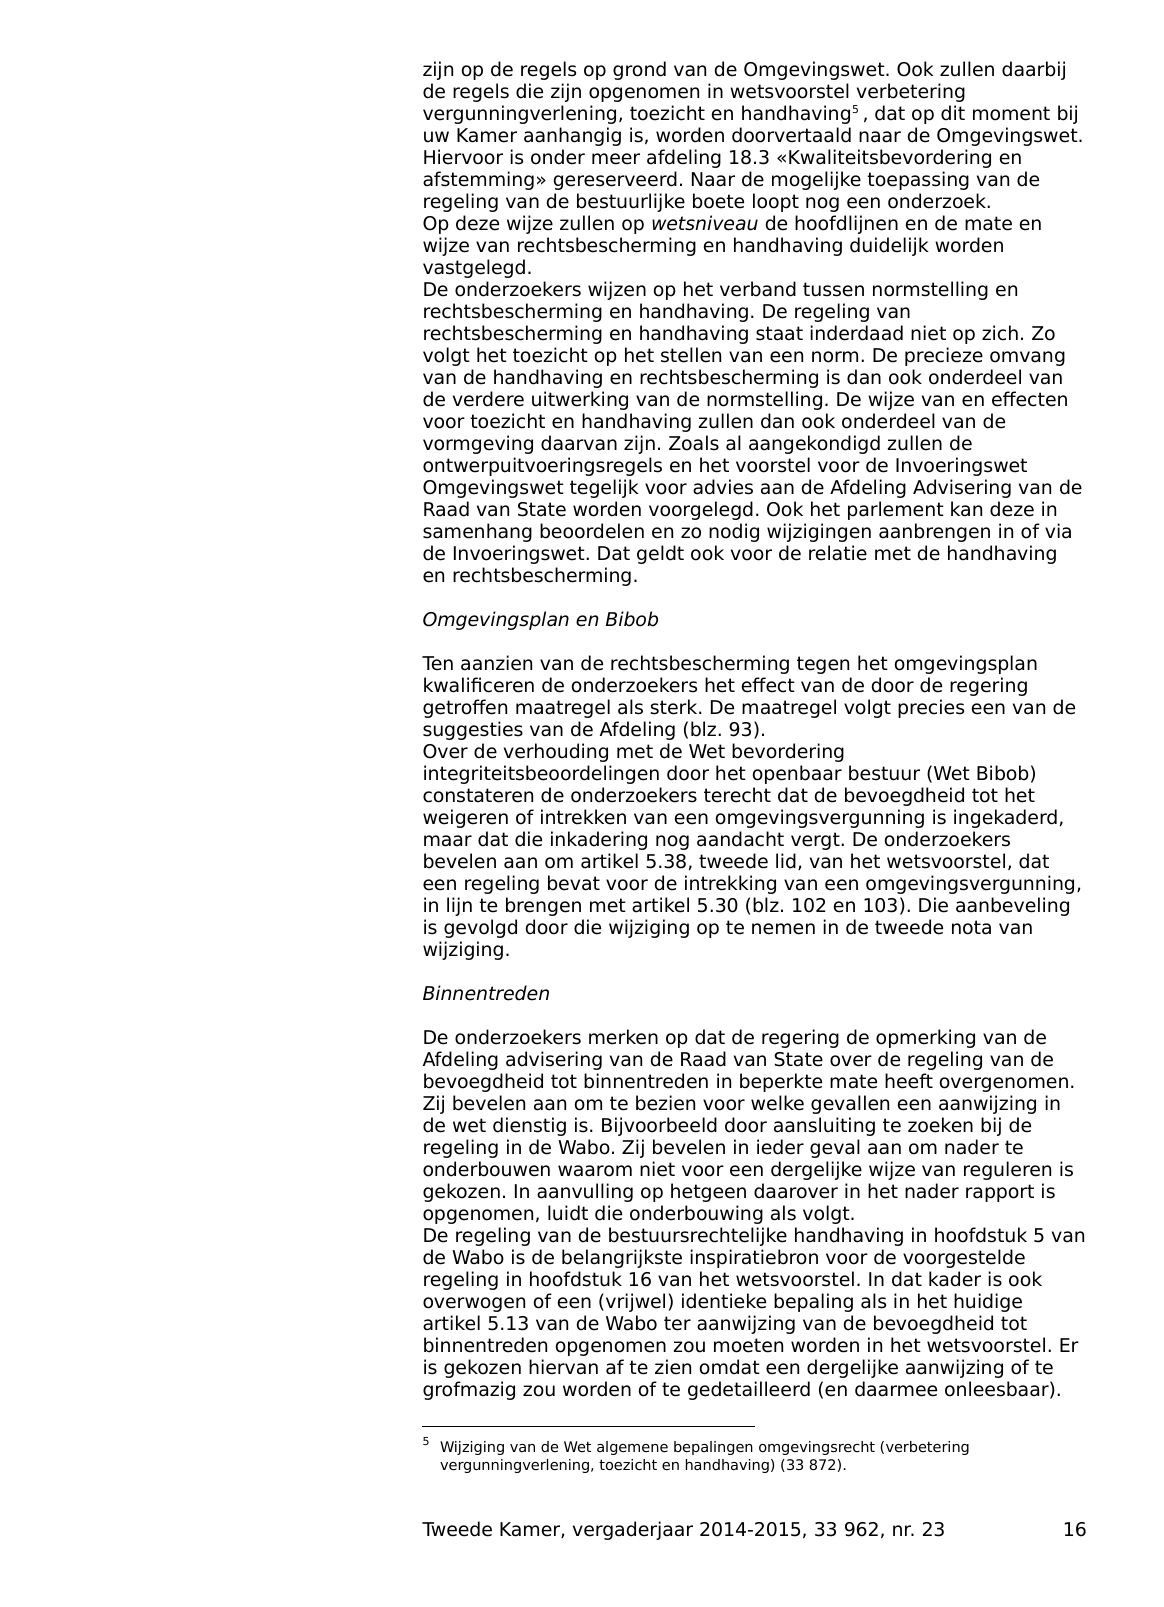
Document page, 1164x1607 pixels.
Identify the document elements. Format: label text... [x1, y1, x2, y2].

text De onderzoekers merken op dat de regering de opmerking van de Afdeling advisering van de Raad van State over de regeling van de bevoegdheid tot binnentreden in beperkte mate heeft overgenomen. Zij bevelen aan om te bezien voor welke gevallen een aanwijzing in de wet dienstig is. Bijvoorbeeld door aansluiting te zoeken bij de regeling in de Wabo. Zij bevelen in ieder geval aan om nader te onderbouwen waarom niet voor een dergelijke wijze van reguleren is gekozen. In aanvulling op hetgeen daarover in het nader rapport is opgenomen, luidt die onderbouwing als volgt. [422, 1027, 1087, 1225]
subtitle Omgevingsplan en Bibob [422, 609, 1087, 631]
text Op deze wijze zullen op wetsniveau de hoofdlijnen en de mate en wijze van rechtsbescherming en handhaving duidelijk worden vastgelegd. [422, 213, 1087, 279]
text Wijziging van de Wet algemene bepalingen omgevingsrecht (verbetering vergunningverlening, toezicht en handhaving) (33 872). [422, 1435, 1087, 1474]
text De regeling van de bestuursrechtelijke handhaving in hoofdstuk 5 van de Wabo is de belangrijkste inspiratiebron voor de voorgestelde regeling in hoofdstuk 16 van het wetsvoorstel. In dat kader is ook overwogen of een (vrijwel) identieke bepaling als in het huidige artikel 5.13 van de Wabo ter aanwijzing van de bevoegdheid tot binnentreden opgenomen zou moeten worden in het wetsvoorstel. Er is gekozen hiervan af te zien omdat een dergelijke aanwijzing of te grofmazig zou worden of te gedetailleerd (en daarmee onleesbaar). [422, 1225, 1087, 1401]
subtitle Binnentreden [422, 983, 1087, 1005]
text Ten aanzien van de rechtsbescherming tegen het omgevingsplan kwalificeren de onderzoekers het effect van de door de regering getroffen maatregel als sterk. De maatregel volgt precies een van de suggesties van de Afdeling (blz. 93). [422, 653, 1087, 741]
text zijn op de regels op grond van de Omgevingswet. Ook zullen daarbij de regels die zijn opgenomen in wetsvoorstel verbetering vergunningverlening, toezicht en handhaving, dat op dit moment bij uw Kamer aanhangig is, worden doorvertaald naar de Omgevingswet. Hiervoor is onder meer afdeling 18.3 «Kwaliteitsbevordering en afstemming» gereserveerd. Naar de mogelijke toepassing van de regeling van de bestuurlijke boete loopt nog een onderzoek. [422, 59, 1087, 213]
text De onderzoekers wijzen op het verband tussen normstelling en rechtsbescherming en handhaving. De regeling van rechtsbescherming en handhaving staat inderdaad niet op zich. Zo volgt het toezicht op het stellen van een norm. De precieze omvang van de handhaving en rechtsbescherming is dan ook onderdeel van de verdere uitwerking van de normstelling. De wijze van en effecten voor toezicht en handhaving zullen dan ook onderdeel van de vormgeving daarvan zijn. Zoals al aangekondigd zullen de ontwerpuitvoeringsregels en het voorstel voor de Invoeringswet Omgevingswet tegelijk voor advies aan de Afdeling Advisering van de Raad van State worden voorgelegd. Ook het parlement kan deze in samenhang beoordelen en zo nodig wijzigingen aanbrengen in of via de Invoeringswet. Dat geldt ook voor de relatie met de handhaving en rechtsbescherming. [422, 279, 1087, 587]
text Over de verhouding met de Wet bevordering integriteitsbeoordelingen door het openbaar bestuur (Wet Bibob) constateren de onderzoekers terecht dat de bevoegdheid tot het weigeren of intrekken van een omgevingsvergunning is ingekaderd, maar dat die inkadering nog aandacht vergt. De onderzoekers bevelen aan om artikel 5.38, tweede lid, van het wetsvoorstel, dat een regeling bevat voor de intrekking van een omgevingsvergunning, in lijn te brengen met artikel 5.30 (blz. 102 en 103). Die aanbeveling is gevolgd door die wijziging op te nemen in de tweede nota van wijziging. [422, 741, 1087, 961]
